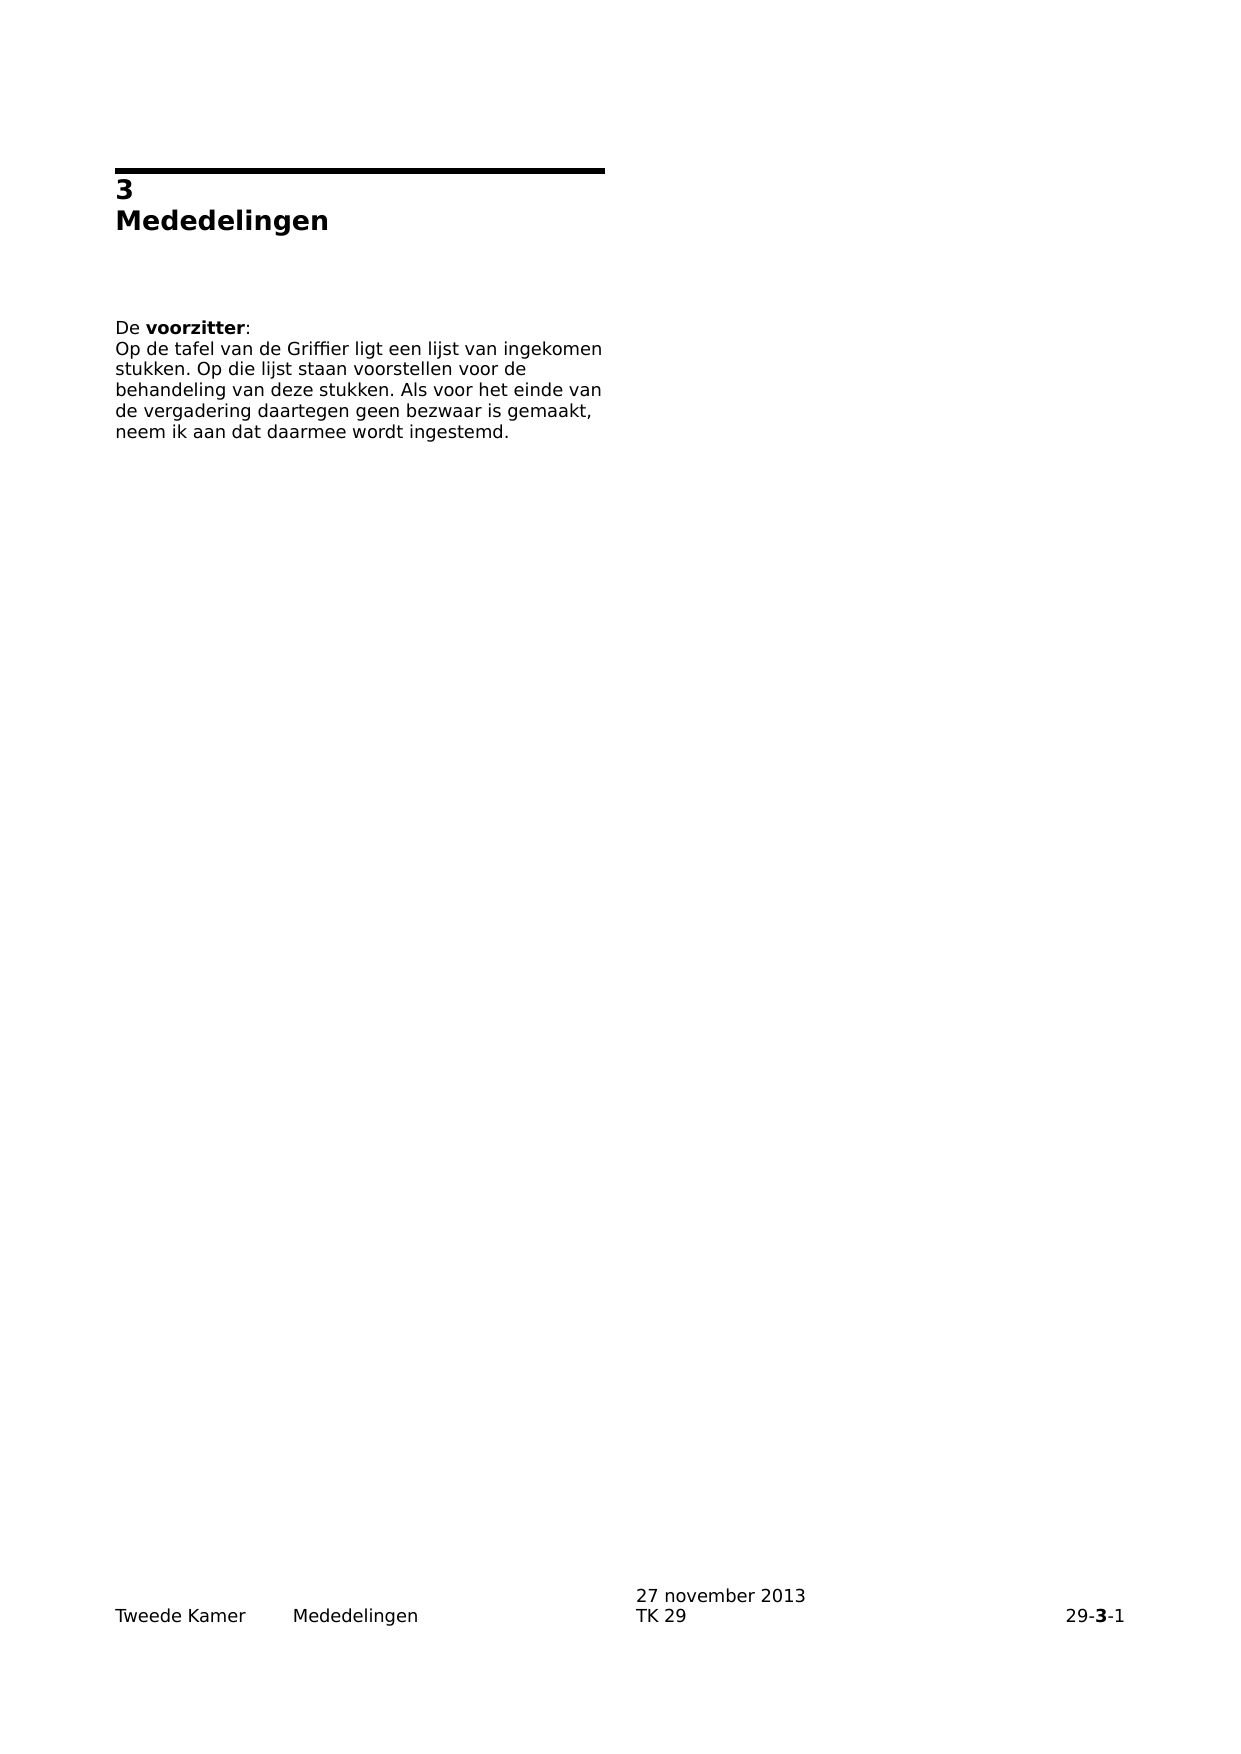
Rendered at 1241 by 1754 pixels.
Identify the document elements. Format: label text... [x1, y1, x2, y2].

text Op de tafel van de Griffier ligt een lijst van ingekomen stukken. Op die lijst staan voorstellen voor de behandeling van deze stukken. Als voor het einde van de vergadering daartegen geen bezwaar is gemaakt, neem ik aan dat daarmee wordt ingestemd. [115, 338, 605, 442]
text De voorzitter: [115, 318, 605, 338]
title 3 Mededelingen [115, 174, 605, 237]
